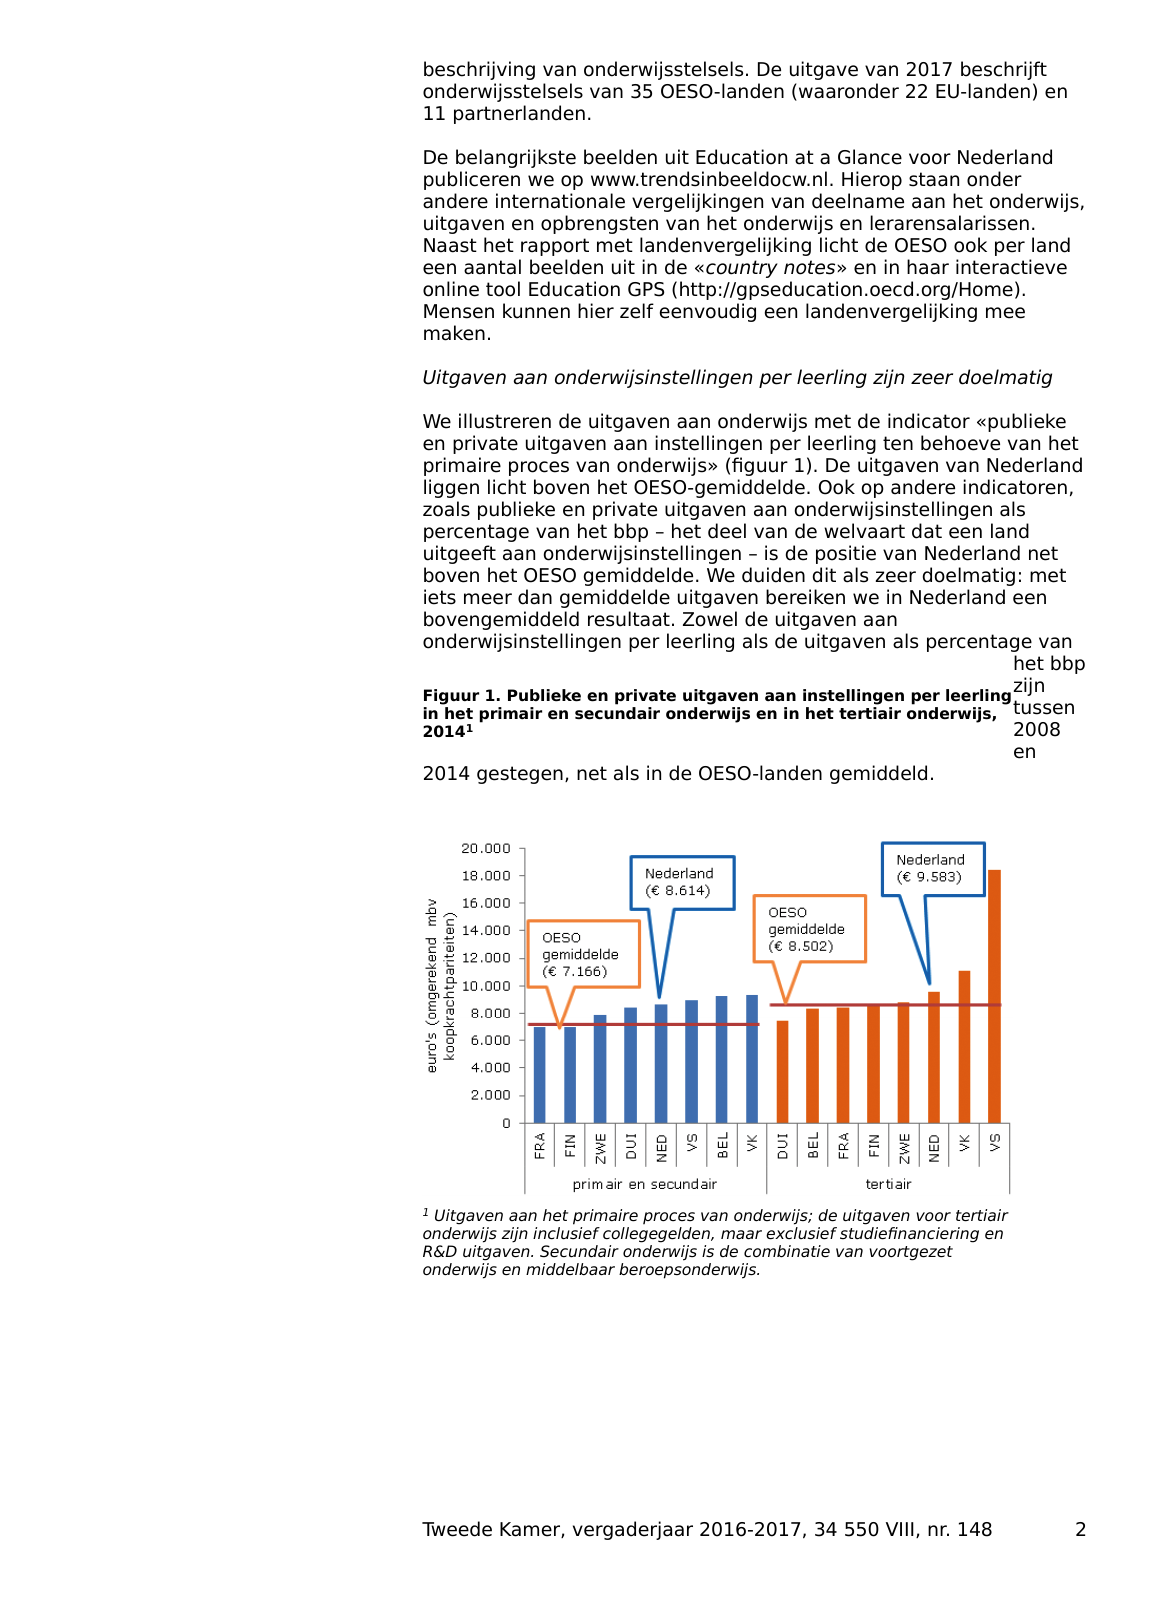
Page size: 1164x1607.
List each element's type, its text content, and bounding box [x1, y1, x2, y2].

text De belangrijkste beelden uit Education at a Glance voor Nederland publiceren we op www.trendsinbeeldocw.nl. Hierop staan onder andere internationale vergelijkingen van deelname aan het onderwijs, uitgaven en opbrengsten van het onderwijs en lerarensalarissen. Naast het rapport met landenvergelijking licht de OESO ook per land een aantal beelden uit in de «country notes» en in haar interactieve online tool Education GPS (http://gpseducation.oecd.org/Home). Mensen kunnen hier zelf eenvoudig een landenvergelijking mee maken. [422, 147, 1087, 345]
text 1 Uitgaven aan het primaire proces van onderwijs; de uitgaven voor tertiair onderwijs zijn inclusief collegegelden, maar exclusief studiefinanciering en R&D uitgaven. Secundair onderwijs is de combinatie van voortgezet onderwijs en middelbaar beroepsonderwijs. [422, 1207, 1013, 1279]
text beschrijving van onderwijsstelsels. De uitgave van 2017 beschrijft onderwijsstelsels van 35 OESO-landen (waaronder 22 EU-landen) en 11 partnerlanden. [422, 59, 1087, 125]
text Figuur 1. Publieke en private uitgaven aan instellingen per leerling in het primair en secundair onderwijs en in het tertiair onderwijs, 20141 [422, 687, 1013, 741]
subtitle Uitgaven aan onderwijsinstellingen per leerling zijn zeer doelmatig [422, 367, 1087, 389]
picture [422, 841, 1013, 1196]
text We illustreren de uitgaven aan onderwijs met de indicator «publieke en private uitgaven aan instellingen per leerling ten behoeve van het primaire proces van onderwijs» (figuur 1). De uitgaven van Nederland liggen licht boven het OESO-gemiddelde. Ook op andere indicatoren, zoals publieke en private uitgaven aan onderwijsinstellingen als percentage van het bbp – het deel van de welvaart dat een land uitgeeft aan onderwijsinstellingen – is de positie van Nederland net boven het OESO gemiddelde. We duiden dit als zeer doelmatig: met iets meer dan gemiddelde uitgaven bereiken we in Nederland een bovengemiddeld resultaat. Zowel de uitgaven aan onderwijsinstellingen per leerling als de uitgaven als percentage van het bbp zijn tussen 2008 en 2014 gestegen, net als in de OESO-landen gemiddeld. [422, 411, 1087, 785]
